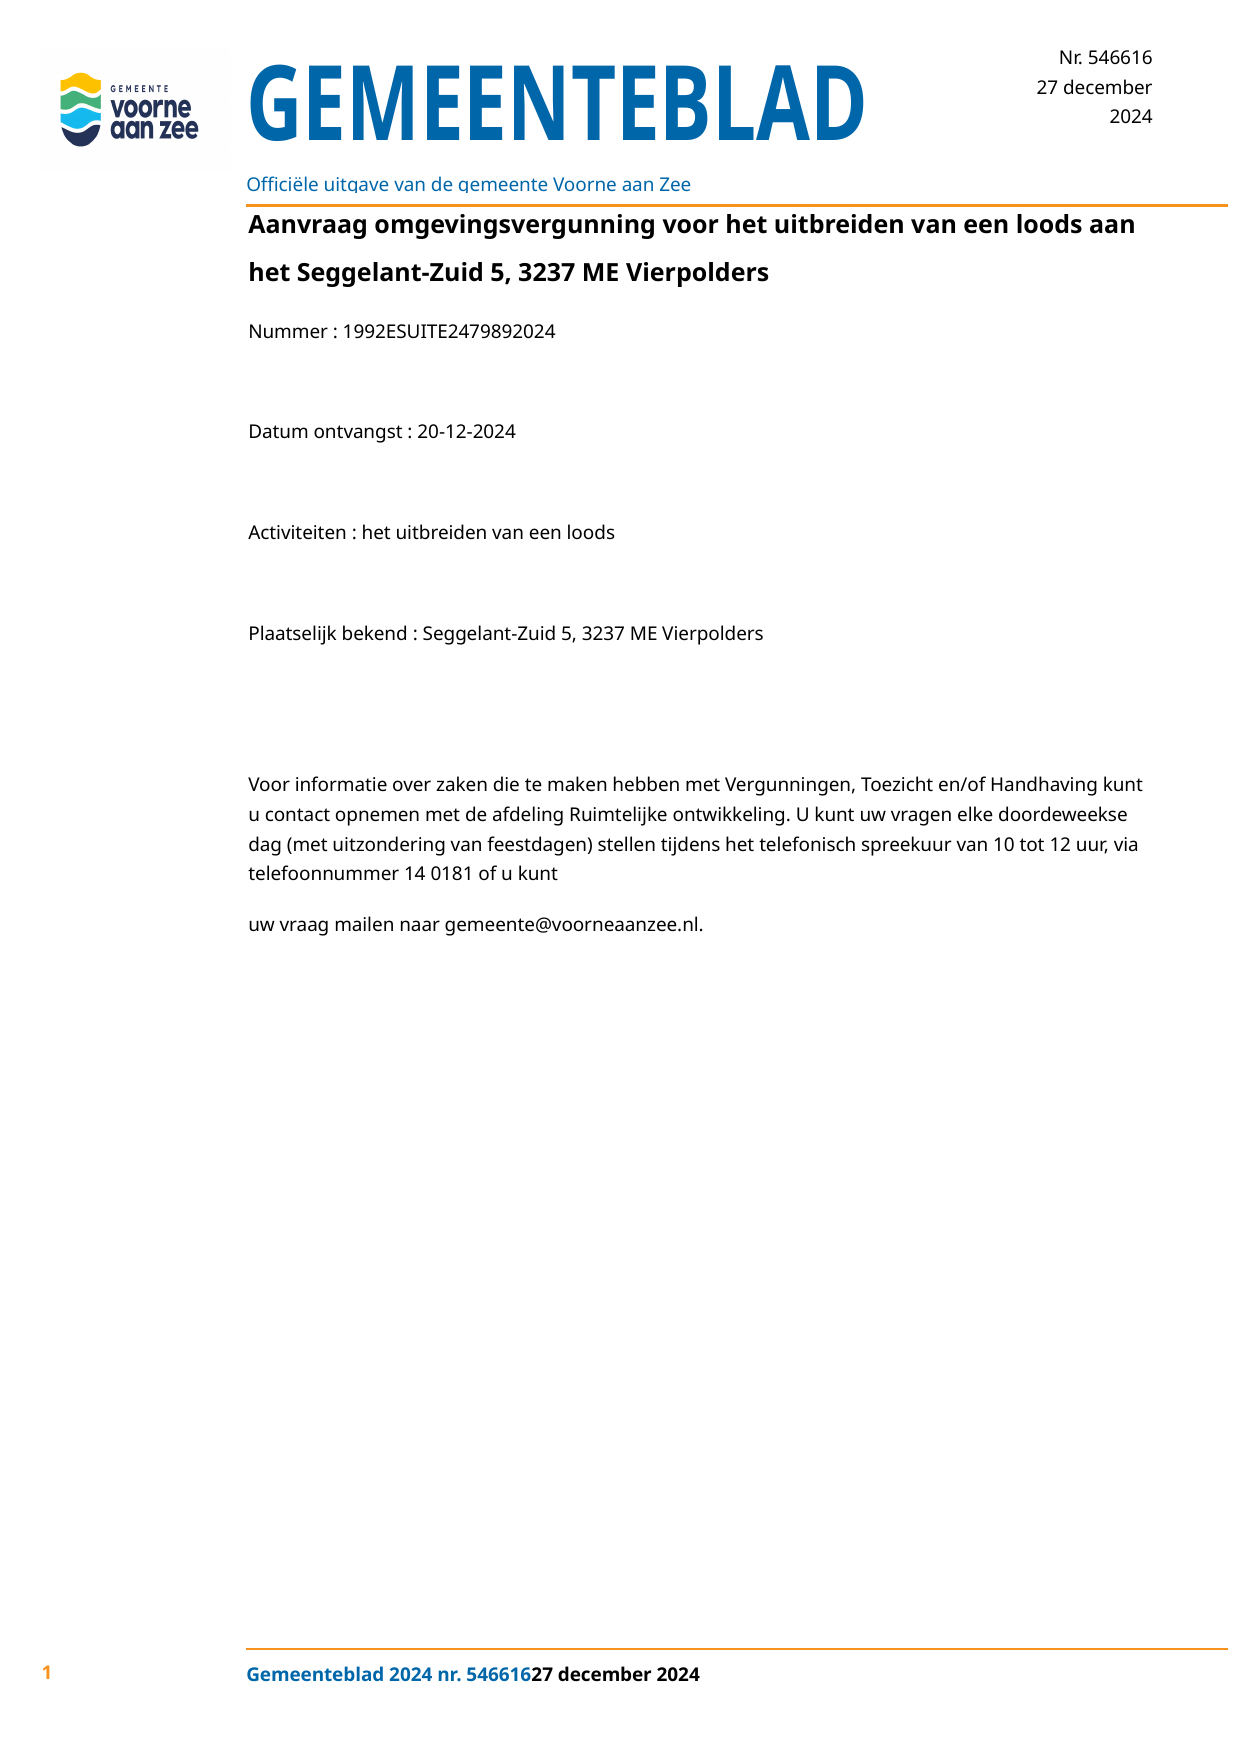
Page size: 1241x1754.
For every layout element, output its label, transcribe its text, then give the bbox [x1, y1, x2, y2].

text uw vraag mailen naar gemeente@voorneaanzee.nl. [248, 911, 1152, 937]
text Aanvraag omgevingsvergunning voor het uitbreiden van een loods aan het Seggelant-Zuid 5, 3237 ME Vierpolders [248, 207, 1152, 288]
picture [41, 47, 231, 172]
text Voor informatie over zaken die te maken hebben met Vergunningen, Toezicht en/of Handhaving kunt u contact opnemen met de afdeling Ruimtelijke ontwikkeling. U kunt uw vragen elke doordeweekse dag (met uitzondering van feestdagen) stellen tijdens het telefonisch spreekuur van 10 tot 12 uur, via telefoonnummer 14 0181 of u kunt [248, 772, 1152, 886]
text Datum ontvangst : 20-12-2024 [248, 419, 1152, 444]
text Activiteiten : het uitbreiden van een loods [248, 519, 1152, 545]
text Nummer : 1992ESUITE2479892024 [248, 318, 1152, 344]
text Plaatselijk bekend : Seggelant-Zuid 5, 3237 ME Vierpolders [248, 620, 1152, 646]
